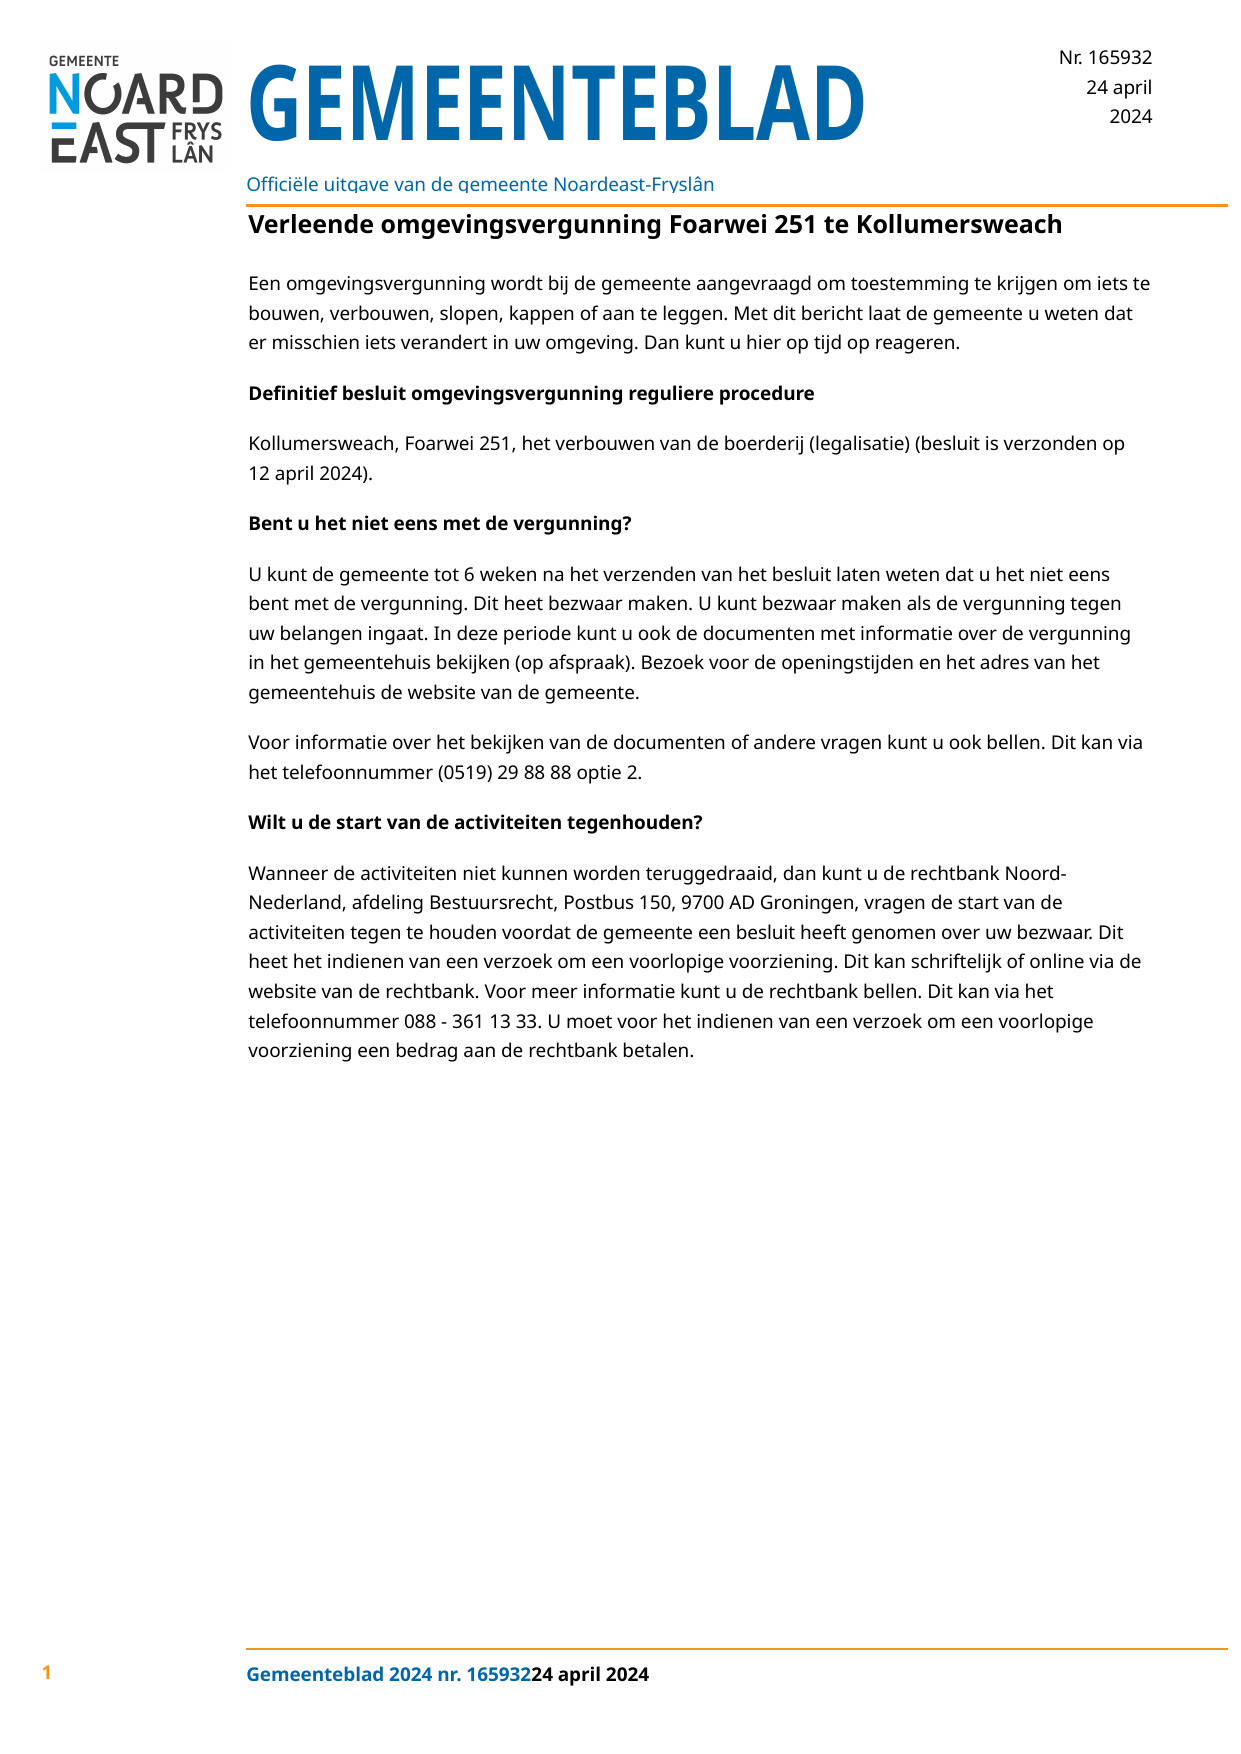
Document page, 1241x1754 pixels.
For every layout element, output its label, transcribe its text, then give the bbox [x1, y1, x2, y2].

text U kunt de gemeente tot 6 weken na het verzenden van het besluit laten weten dat u het niet eens bent met de vergunning. Dit heet bezwaar maken. U kunt bezwaar maken als de vergunning tegen uw belangen ingaat. In deze periode kunt u ook de documenten met informatie over de vergunning in het gemeentehuis bekijken (op afspraak). Bezoek voor de openingstijden en het adres van het gemeentehuis de website van de gemeente. [248, 561, 1152, 705]
text Een omgevingsvergunning wordt bij de gemeente aangevraagd om toestemming te krijgen om iets te bouwen, verbouwen, slopen, kappen of aan te leggen. Met dit bericht laat de gemeente u weten dat er misschien iets verandert in uw omgeving. Dan kunt u hier op tijd op reageren. [248, 270, 1152, 355]
text Voor informatie over het bekijken van de documenten of andere vragen kunt u ook bellen. Dit kan via het telefoonnummer (0519) 29 88 88 optie 2. [248, 729, 1152, 785]
text Verleende omgevingsvergunning Foarwei 251 te Kollumersweach [248, 207, 1152, 241]
text Definitief besluit omgevingsvergunning reguliere procedure [248, 380, 1152, 406]
text Wilt u de start van de activiteiten tegenhouden? [248, 809, 1152, 835]
picture [41, 47, 231, 172]
text Bent u het niet eens met de vergunning? [248, 510, 1152, 536]
text Kollumersweach, Foarwei 251, het verbouwen van de boerderij (legalisatie) (besluit is verzonden op 12 april 2024). [248, 430, 1152, 486]
text Wanneer de activiteiten niet kunnen worden teruggedraaid, dan kunt u de rechtbank Noord-Nederland, afdeling Bestuursrecht, Postbus 150, 9700 AD Groningen, vragen de start van de activiteiten tegen te houden voordat de gemeente een besluit heeft genomen over uw bezwaar. Dit heet het indienen van een verzoek om een voorlopige voorziening. Dit kan schriftelijk of online via de website van de rechtbank. Voor meer informatie kunt u de rechtbank bellen. Dit kan via het telefoonnummer 088 - 361 13 33. U moet voor het indienen van een verzoek om een voorlopige voorziening een bedrag aan de rechtbank betalen. [248, 860, 1152, 1063]
